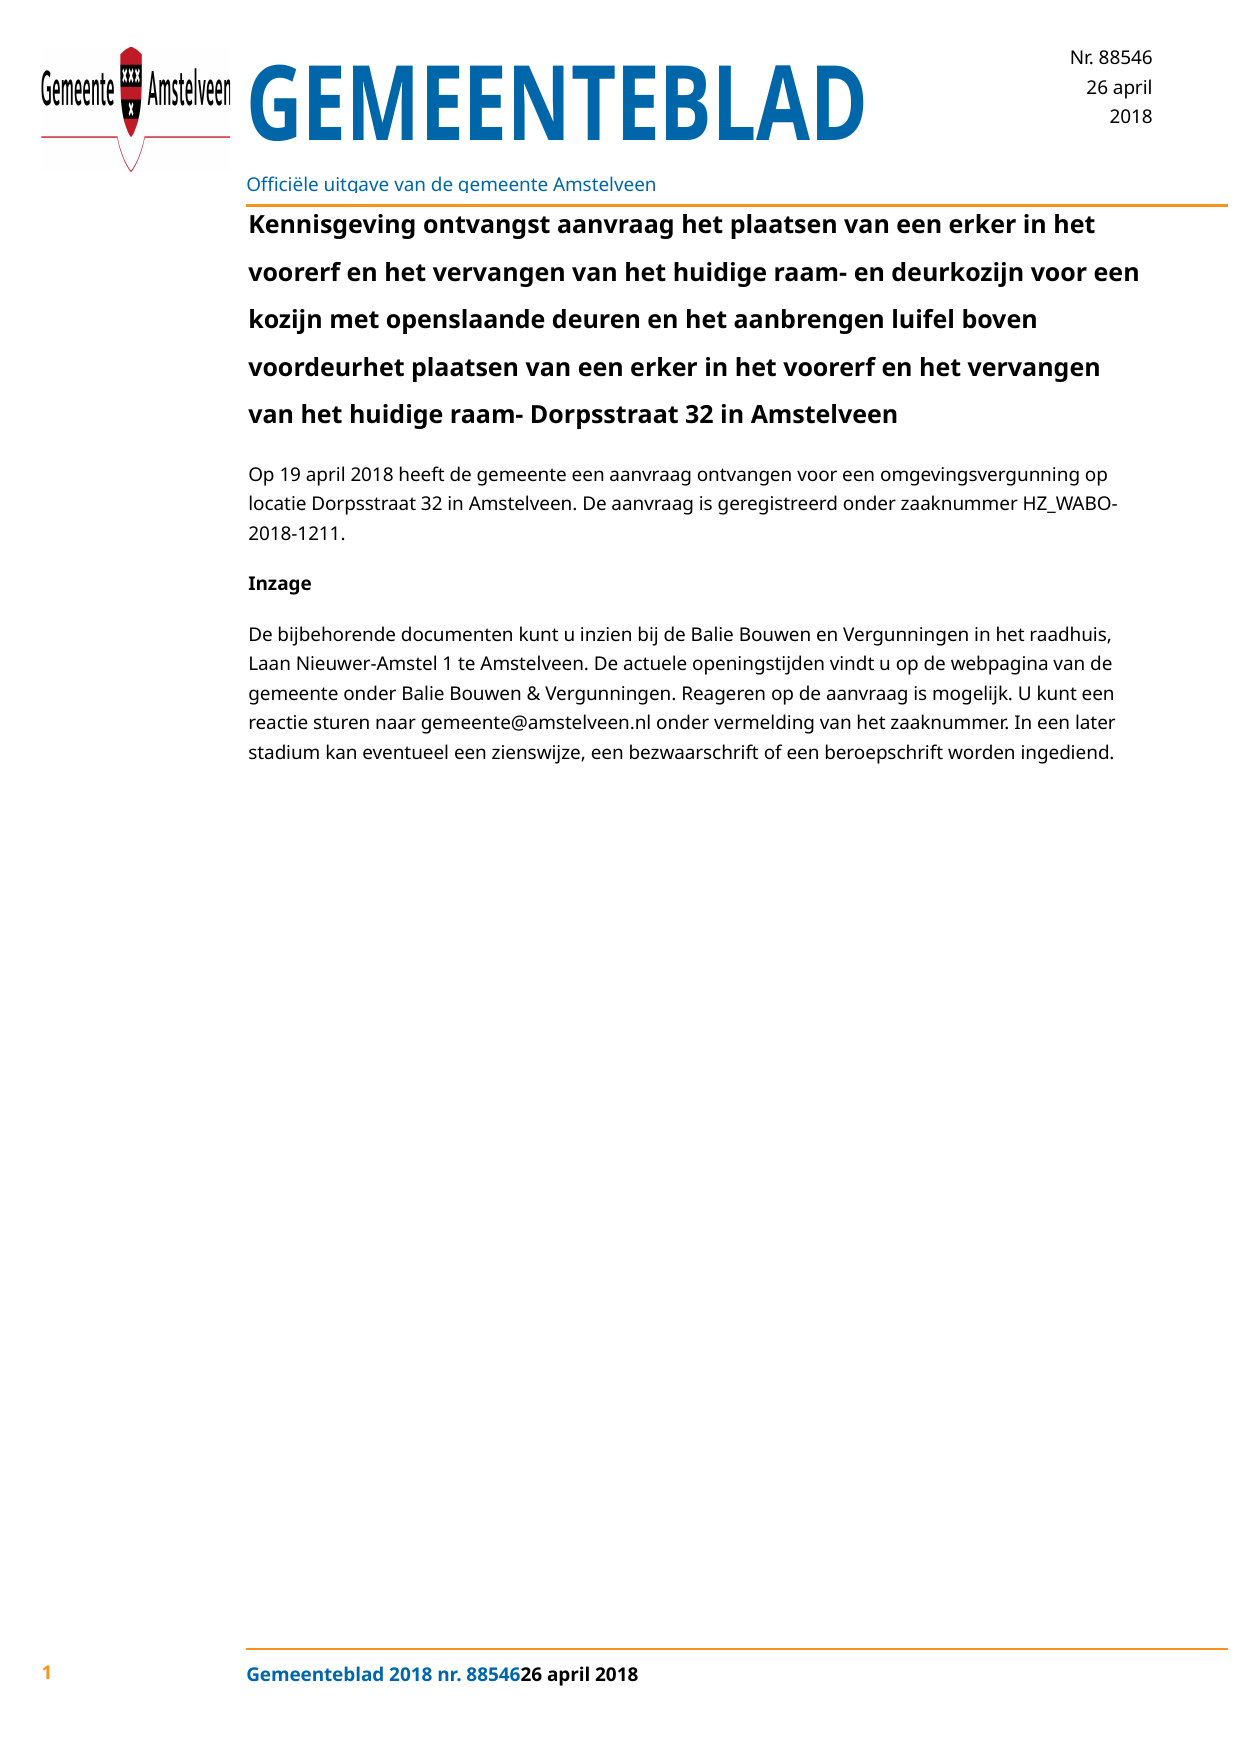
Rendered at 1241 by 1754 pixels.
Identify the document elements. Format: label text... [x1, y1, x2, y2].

text Kennisgeving ontvangst aanvraag het plaatsen van een erker in het voorerf en het vervangen van het huidige raam- en deurkozijn voor een kozijn met openslaande deuren en het aanbrengen luifel boven voordeurhet plaatsen van een erker in het voorerf en het vervangen van het huidige raam- Dorpsstraat 32 in Amstelveen [248, 207, 1152, 431]
picture [41, 47, 231, 172]
text De bijbehorende documenten kunt u inzien bij de Balie Bouwen en Vergunningen in het raadhuis, Laan Nieuwer-Amstel 1 te Amstelveen. De actuele openingstijden vindt u op de webpagina van de gemeente onder Balie Bouwen & Vergunningen. Reageren op de aanvraag is mogelijk. U kunt een reactie sturen naar gemeente@amstelveen.nl onder vermelding van het zaaknummer. In een later stadium kan eventueel een zienswijze, een bezwaarschrift of een beroepschrift worden ingediend. [248, 621, 1152, 765]
text Op 19 april 2018 heeft de gemeente een aanvraag ontvangen voor een omgevingsvergunning op locatie Dorpsstraat 32 in Amstelveen. De aanvraag is geregistreerd onder zaaknummer HZ_WABO-2018-1211. [248, 461, 1152, 546]
text Inzage [248, 570, 1152, 596]
